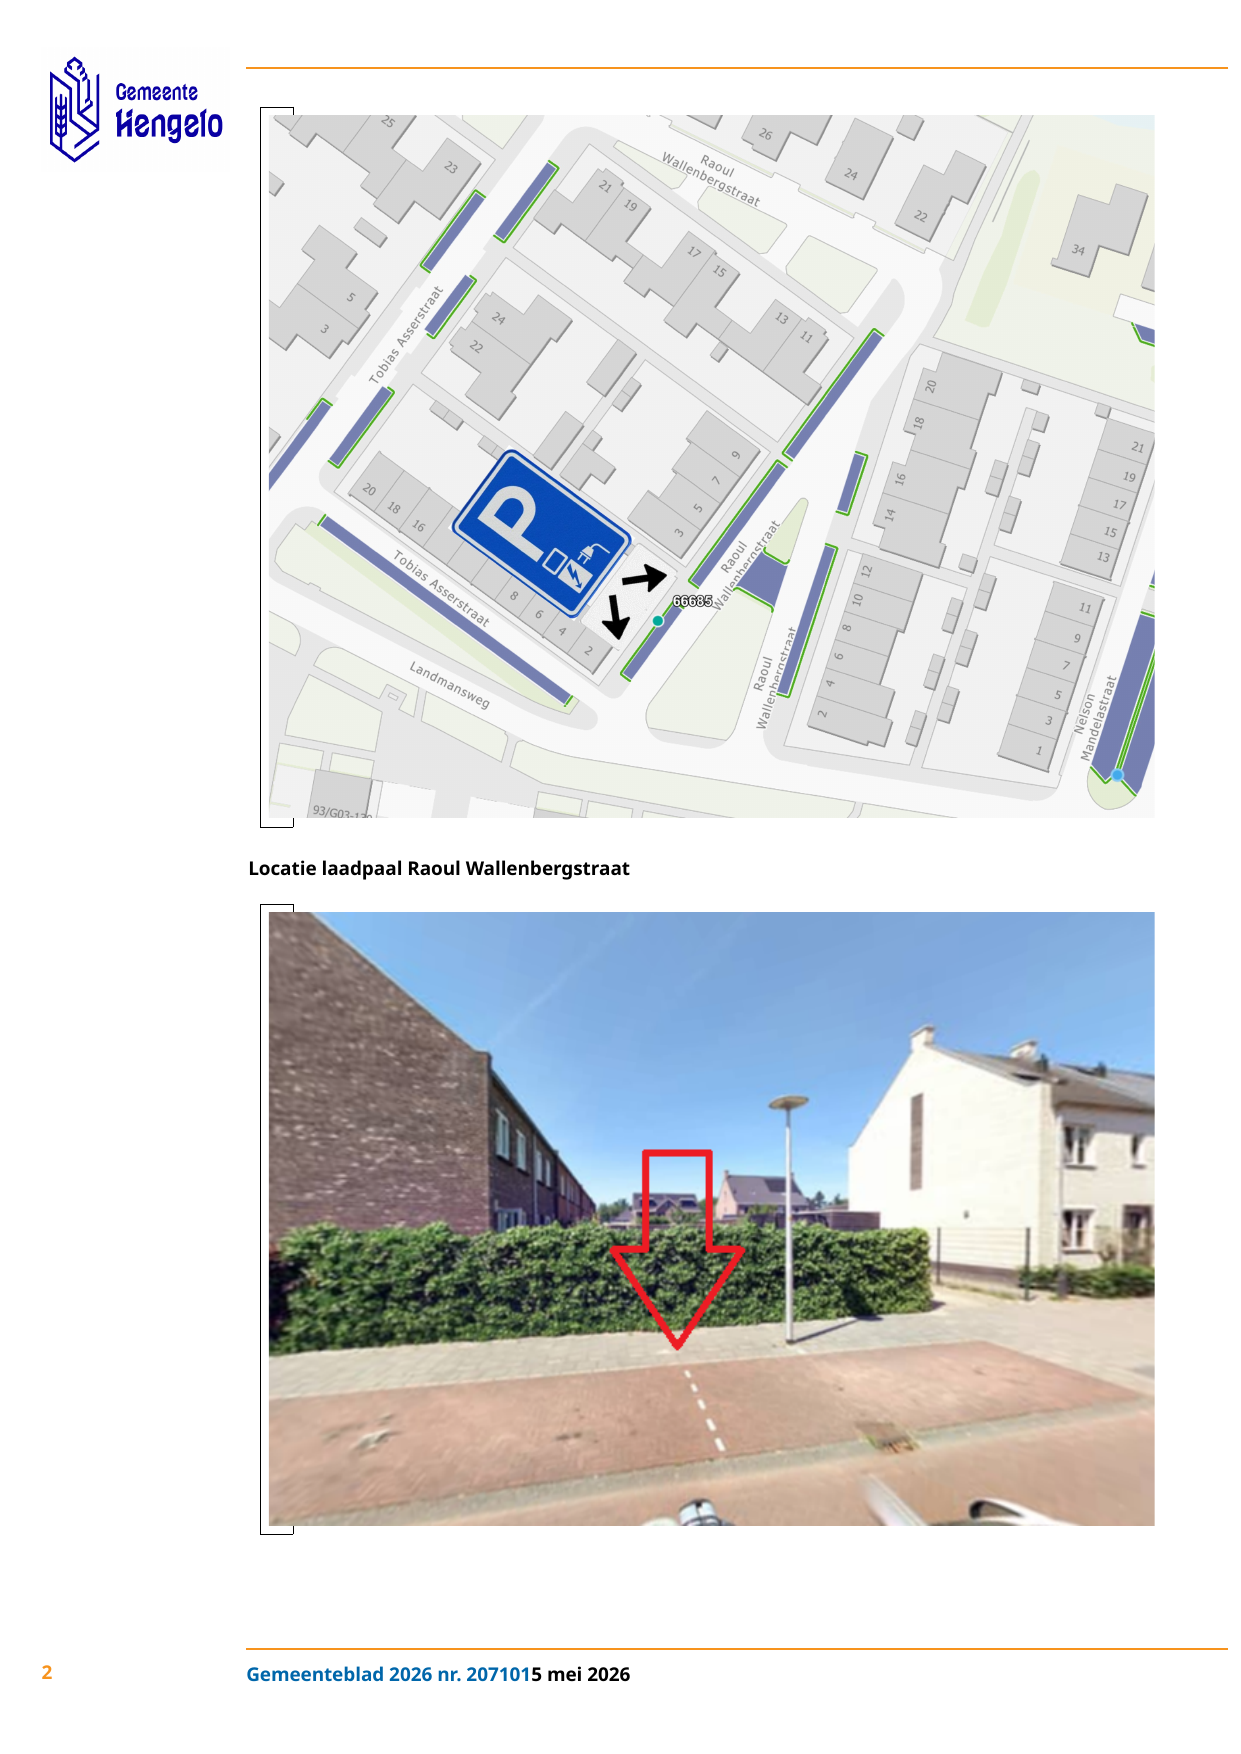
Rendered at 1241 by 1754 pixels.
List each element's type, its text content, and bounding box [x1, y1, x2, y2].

picture [41, 47, 231, 172]
picture [268, 912, 1155, 1526]
picture [268, 115, 1155, 818]
text Locatie laadpaal Raoul Wallenbergstraat [248, 855, 1152, 881]
